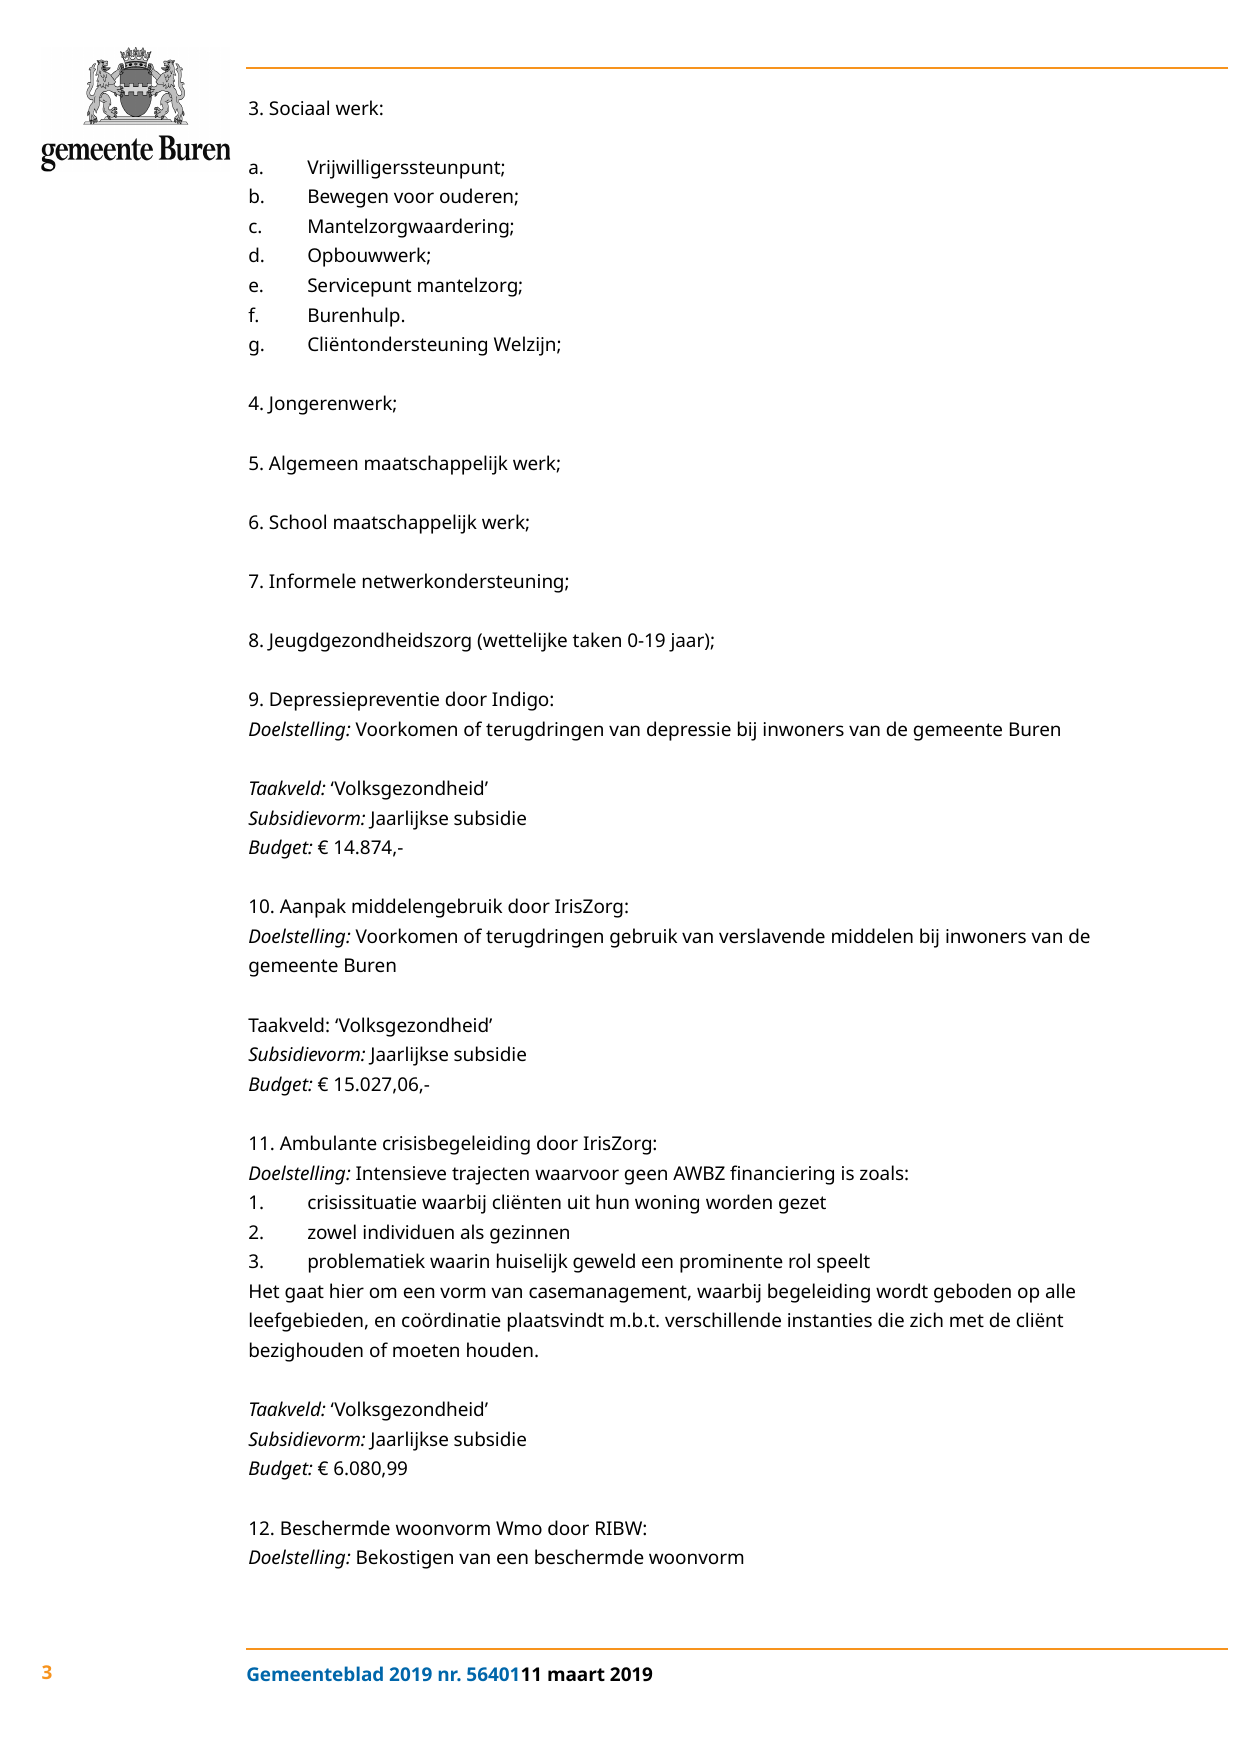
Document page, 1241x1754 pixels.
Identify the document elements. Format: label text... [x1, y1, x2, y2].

text Budget: € 15.027,06,- [248, 1071, 1152, 1097]
list problematiek waarin huiselijk geweld een prominente rol speelt [248, 1248, 1152, 1274]
text Het gaat hier om een vorm van casemanagement, waarbij begeleiding wordt geboden op alle leefgebieden, en coördinatie plaatsvindt m.b.t. verschillende instanties die zich met de cliënt bezighouden of moeten houden. [248, 1278, 1152, 1363]
text Doelstelling: Intensieve trajecten waarvoor geen AWBZ financiering is zoals: [248, 1160, 1152, 1186]
text 8. Jeugdgezondheidszorg (wettelijke taken 0-19 jaar); [248, 627, 1152, 653]
text Doelstelling: Voorkomen of terugdringen gebruik van verslavende middelen bij inwoners van de gemeente Buren [248, 923, 1152, 978]
list Bewegen voor ouderen; [248, 183, 1152, 209]
text 4. Jongerenwerk; [248, 391, 1152, 416]
text 7. Informele netwerkondersteuning; [248, 568, 1152, 594]
text Subsidievorm: Jaarlijkse subsidie [248, 1041, 1152, 1067]
list Opbouwwerk; [248, 243, 1152, 268]
list Vrijwilligerssteunpunt; [248, 154, 1152, 180]
text Taakveld: ‘Volksgezondheid’ [248, 775, 1152, 801]
picture [41, 47, 231, 172]
text Budget: € 14.874,- [248, 834, 1152, 860]
list Cliëntondersteuning Welzijn; [248, 331, 1152, 357]
list zowel individuen als gezinnen [248, 1219, 1152, 1245]
text 12. Beschermde woonvorm Wmo door RIBW: [248, 1515, 1152, 1541]
text 3. Sociaal werk: [248, 95, 1152, 121]
text Subsidievorm: Jaarlijkse subsidie [248, 1426, 1152, 1452]
list Servicepunt mantelzorg; [248, 272, 1152, 298]
list Burenhulp. [248, 302, 1152, 328]
text Doelstelling: Bekostigen van een beschermde woonvorm [248, 1544, 1152, 1570]
text 6. School maatschappelijk werk; [248, 509, 1152, 535]
text 9. Depressiepreventie door Indigo: [248, 686, 1152, 712]
text Taakveld: ‘Volksgezondheid’ [248, 1012, 1152, 1038]
list crisissituatie waarbij cliënten uit hun woning worden gezet [248, 1189, 1152, 1215]
text 10. Aanpak middelengebruik door IrisZorg: [248, 893, 1152, 919]
text 11. Ambulante crisisbegeleiding door IrisZorg: [248, 1130, 1152, 1156]
text Subsidievorm: Jaarlijkse subsidie [248, 805, 1152, 831]
text Budget: € 6.080,99 [248, 1456, 1152, 1481]
list Mantelzorgwaardering; [248, 213, 1152, 239]
text Taakveld: ‘Volksgezondheid’ [248, 1396, 1152, 1422]
text Doelstelling: Voorkomen of terugdringen van depressie bij inwoners van de gemeente Buren [248, 716, 1152, 742]
text 5. Algemeen maatschappelijk werk; [248, 450, 1152, 476]
